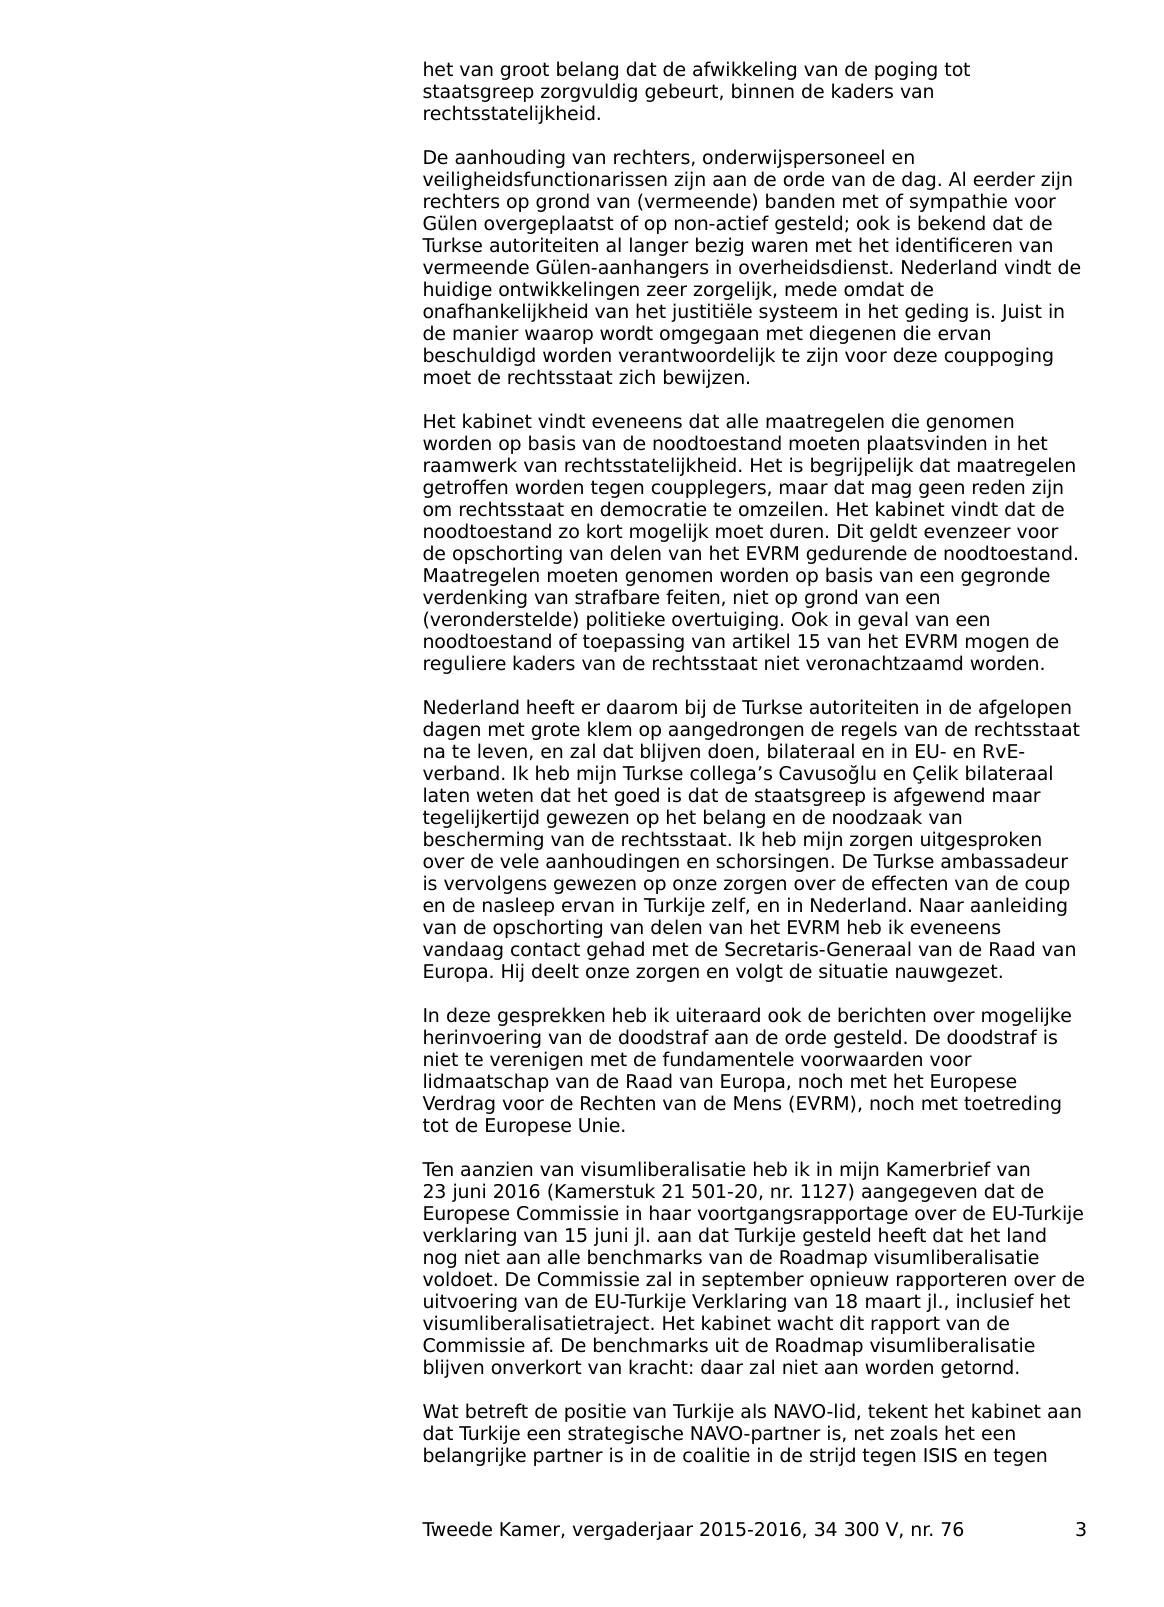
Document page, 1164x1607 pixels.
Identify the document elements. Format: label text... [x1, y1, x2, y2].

text Het kabinet vindt eveneens dat alle maatregelen die genomen worden op basis van de noodtoestand moeten plaatsvinden in het raamwerk van rechtsstatelijkheid. Het is begrijpelijk dat maatregelen getroffen worden tegen coupplegers, maar dat mag geen reden zijn om rechtsstaat en democratie te omzeilen. Het kabinet vindt dat de noodtoestand zo kort mogelijk moet duren. Dit geldt evenzeer voor de opschorting van delen van het EVRM gedurende de noodtoestand. Maatregelen moeten genomen worden op basis van een gegronde verdenking van strafbare feiten, niet op grond van een (veronderstelde) politieke overtuiging. Ook in geval van een noodtoestand of toepassing van artikel 15 van het EVRM mogen de reguliere kaders van de rechtsstaat niet veronachtzaamd worden. [422, 411, 1087, 675]
text het van groot belang dat de afwikkeling van de poging tot staatsgreep zorgvuldig gebeurt, binnen de kaders van rechtsstatelijkheid. [422, 59, 1087, 125]
text De aanhouding van rechters, onderwijspersoneel en veiligheidsfunctionarissen zijn aan de orde van de dag. Al eerder zijn rechters op grond van (vermeende) banden met of sympathie voor Gülen overgeplaatst of op non-actief gesteld; ook is bekend dat de Turkse autoriteiten al langer bezig waren met het identificeren van vermeende Gülen-aanhangers in overheidsdienst. Nederland vindt de huidige ontwikkelingen zeer zorgelijk, mede omdat de onafhankelijkheid van het justitiële systeem in het geding is. Juist in de manier waarop wordt omgegaan met diegenen die ervan beschuldigd worden verantwoordelijk te zijn voor deze couppoging moet de rechtsstaat zich bewijzen. [422, 147, 1087, 389]
text In deze gesprekken heb ik uiteraard ook de berichten over mogelijke herinvoering van de doodstraf aan de orde gesteld. De doodstraf is niet te verenigen met de fundamentele voorwaarden voor lidmaatschap van de Raad van Europa, noch met het Europese Verdrag voor de Rechten van de Mens (EVRM), noch met toetreding tot de Europese Unie. [422, 1005, 1087, 1137]
text Ten aanzien van visumliberalisatie heb ik in mijn Kamerbrief van 23 juni 2016 (Kamerstuk 21 501-20, nr. 1127) aangegeven dat de Europese Commissie in haar voortgangsrapportage over de EU-Turkije verklaring van 15 juni jl. aan dat Turkije gesteld heeft dat het land nog niet aan alle benchmarks van de Roadmap visumliberalisatie voldoet. De Commissie zal in september opnieuw rapporteren over de uitvoering van de EU-Turkije Verklaring van 18 maart jl., inclusief het visumliberalisatietraject. Het kabinet wacht dit rapport van de Commissie af. De benchmarks uit de Roadmap visumliberalisatie blijven onverkort van kracht: daar zal niet aan worden getornd. [422, 1159, 1087, 1379]
text Nederland heeft er daarom bij de Turkse autoriteiten in de afgelopen dagen met grote klem op aangedrongen de regels van de rechtsstaat na te leven, en zal dat blijven doen, bilateraal en in EU- en RvE-verband. Ik heb mijn Turkse collega’s Cavusoğlu en Çelik bilateraal laten weten dat het goed is dat de staatsgreep is afgewend maar tegelijkertijd gewezen op het belang en de noodzaak van bescherming van de rechtsstaat. Ik heb mijn zorgen uitgesproken over de vele aanhoudingen en schorsingen. De Turkse ambassadeur is vervolgens gewezen op onze zorgen over de effecten van de coup en de nasleep ervan in Turkije zelf, en in Nederland. Naar aanleiding van de opschorting van delen van het EVRM heb ik eveneens vandaag contact gehad met de Secretaris-Generaal van de Raad van Europa. Hij deelt onze zorgen en volgt de situatie nauwgezet. [422, 697, 1087, 983]
text Wat betreft de positie van Turkije als NAVO-lid, tekent het kabinet aan dat Turkije een strategische NAVO-partner is, net zoals het een belangrijke partner is in de coalitie in de strijd tegen ISIS en tegen [422, 1401, 1087, 1467]
